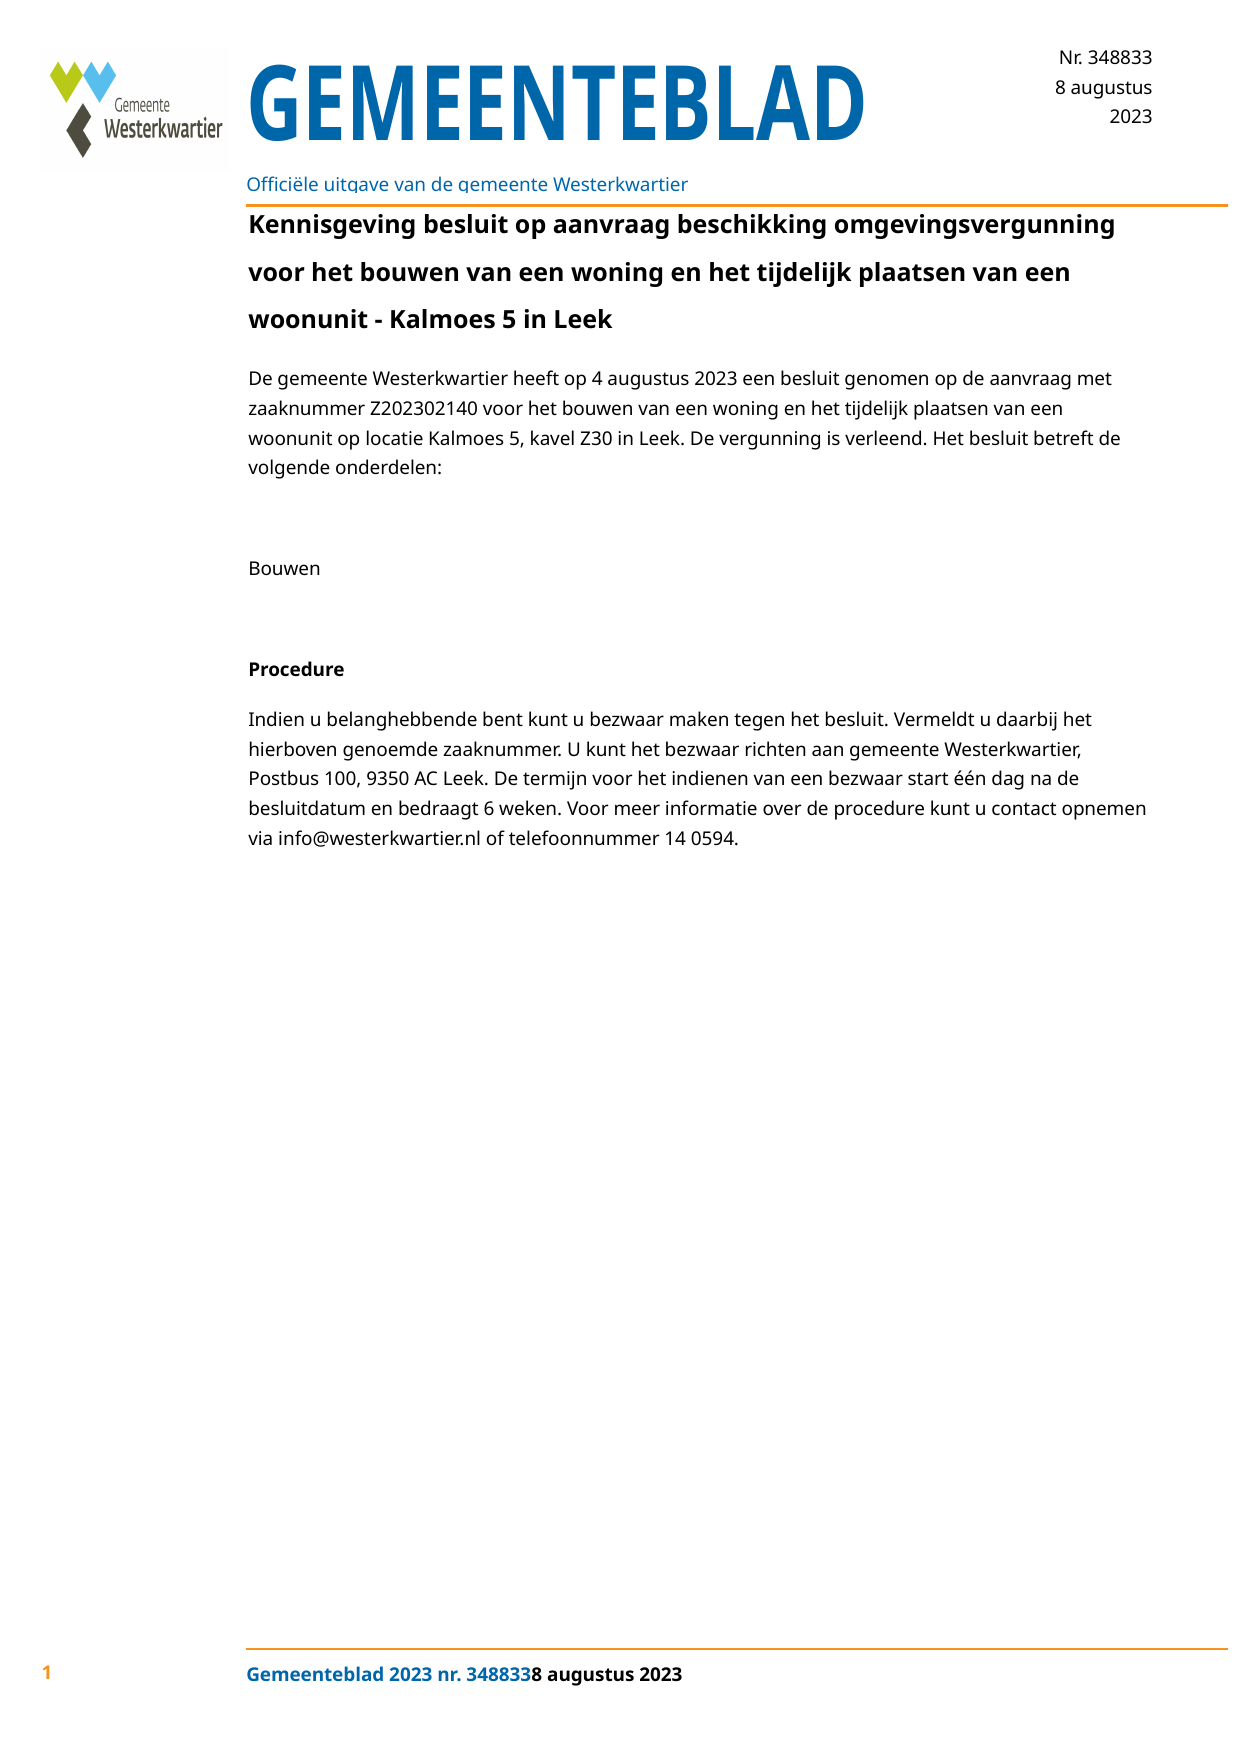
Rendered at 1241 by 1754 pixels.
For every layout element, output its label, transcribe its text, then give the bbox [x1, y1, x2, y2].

picture [41, 47, 231, 172]
text Bouwen [248, 555, 1152, 581]
text Procedure [248, 656, 1152, 682]
text De gemeente Westerkwartier heeft op 4 augustus 2023 een besluit genomen op de aanvraag met zaaknummer Z202302140 voor het bouwen van een woning en het tijdelijk plaatsen van een woonunit op locatie Kalmoes 5, kavel Z30 in Leek. De vergunning is verleend. Het besluit betreft de volgende onderdelen: [248, 366, 1152, 480]
text Indien u belanghebbende bent kunt u bezwaar maken tegen het besluit. Vermeldt u daarbij het hierboven genoemde zaaknummer. U kunt het bezwaar richten aan gemeente Westerkwartier, Postbus 100, 9350 AC Leek. De termijn voor het indienen van een bezwaar start één dag na de besluitdatum en bedraagt 6 weken. Voor meer informatie over de procedure kunt u contact opnemen via info@westerkwartier.nl of telefoonnummer 14 0594. [248, 706, 1152, 850]
text Kennisgeving besluit op aanvraag beschikking omgevingsvergunning voor het bouwen van een woning en het tijdelijk plaatsen van een woonunit - Kalmoes 5 in Leek [248, 207, 1152, 336]
